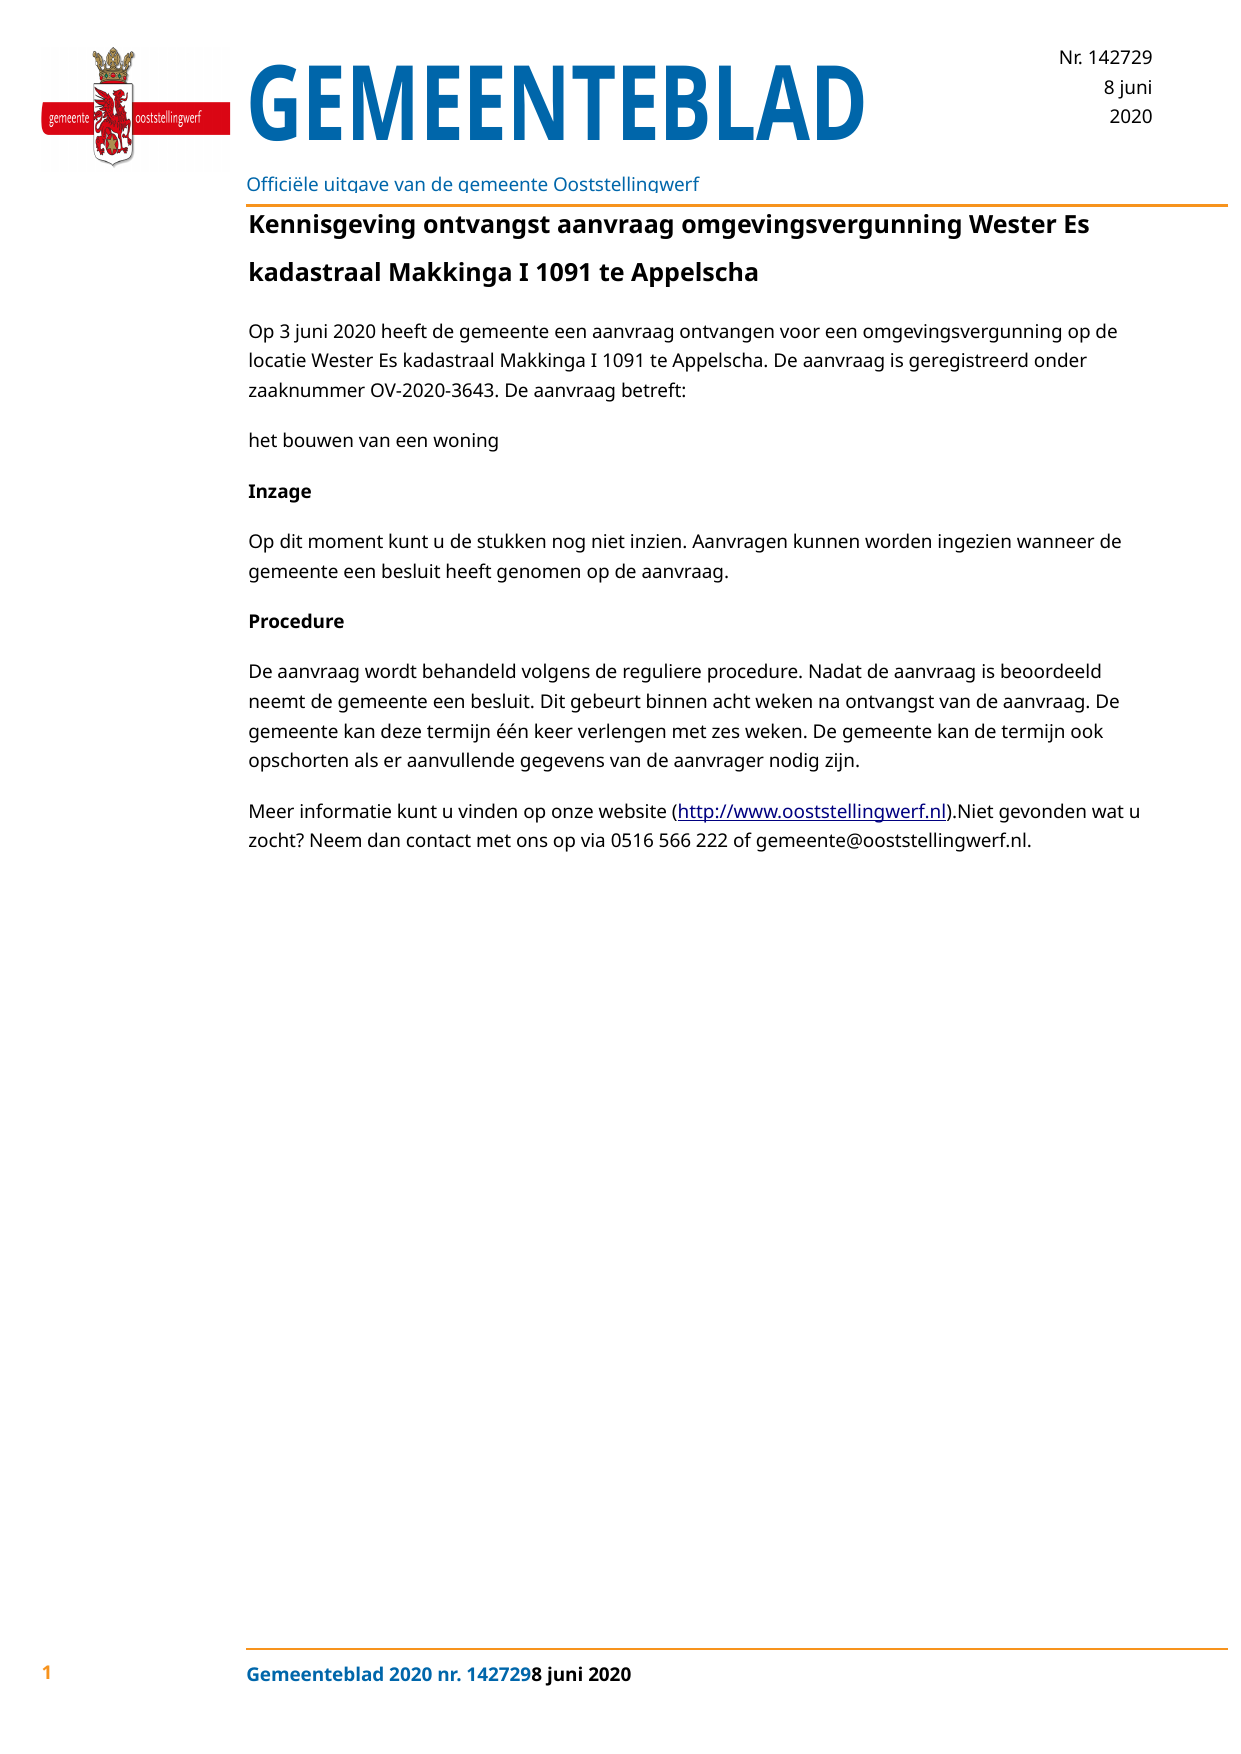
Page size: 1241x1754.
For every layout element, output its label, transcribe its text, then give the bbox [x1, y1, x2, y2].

text Kennisgeving ontvangst aanvraag omgevingsvergunning Wester Es kadastraal Makkinga I 1091 te Appelscha [248, 207, 1152, 288]
text het bouwen van een woning [248, 427, 1152, 453]
picture [41, 47, 231, 172]
text Meer informatie kunt u vinden op onze website (http://www.ooststellingwerf.nl).Niet gevonden wat u zocht? Neem dan contact met ons op via 0516 566 222 of gemeente@ooststellingwerf.nl. [248, 798, 1152, 853]
text Procedure [248, 608, 1152, 634]
text De aanvraag wordt behandeld volgens de reguliere procedure. Nadat de aanvraag is beoordeeld neemt de gemeente een besluit. Dit gebeurt binnen acht weken na ontvangst van de aanvraag. De gemeente kan deze termijn één keer verlengen met zes weken. De gemeente kan de termijn ook opschorten als er aanvullende gegevens van de aanvrager nodig zijn. [248, 659, 1152, 773]
text Op dit moment kunt u de stukken nog niet inzien. Aanvragen kunnen worden ingezien wanneer de gemeente een besluit heeft genomen op de aanvraag. [248, 528, 1152, 584]
text Op 3 juni 2020 heeft de gemeente een aanvraag ontvangen voor een omgevingsvergunning op de locatie Wester Es kadastraal Makkinga I 1091 te Appelscha. De aanvraag is geregistreerd onder zaaknummer OV-2020-3643. De aanvraag betreft: [248, 318, 1152, 403]
text Inzage [248, 478, 1152, 504]
